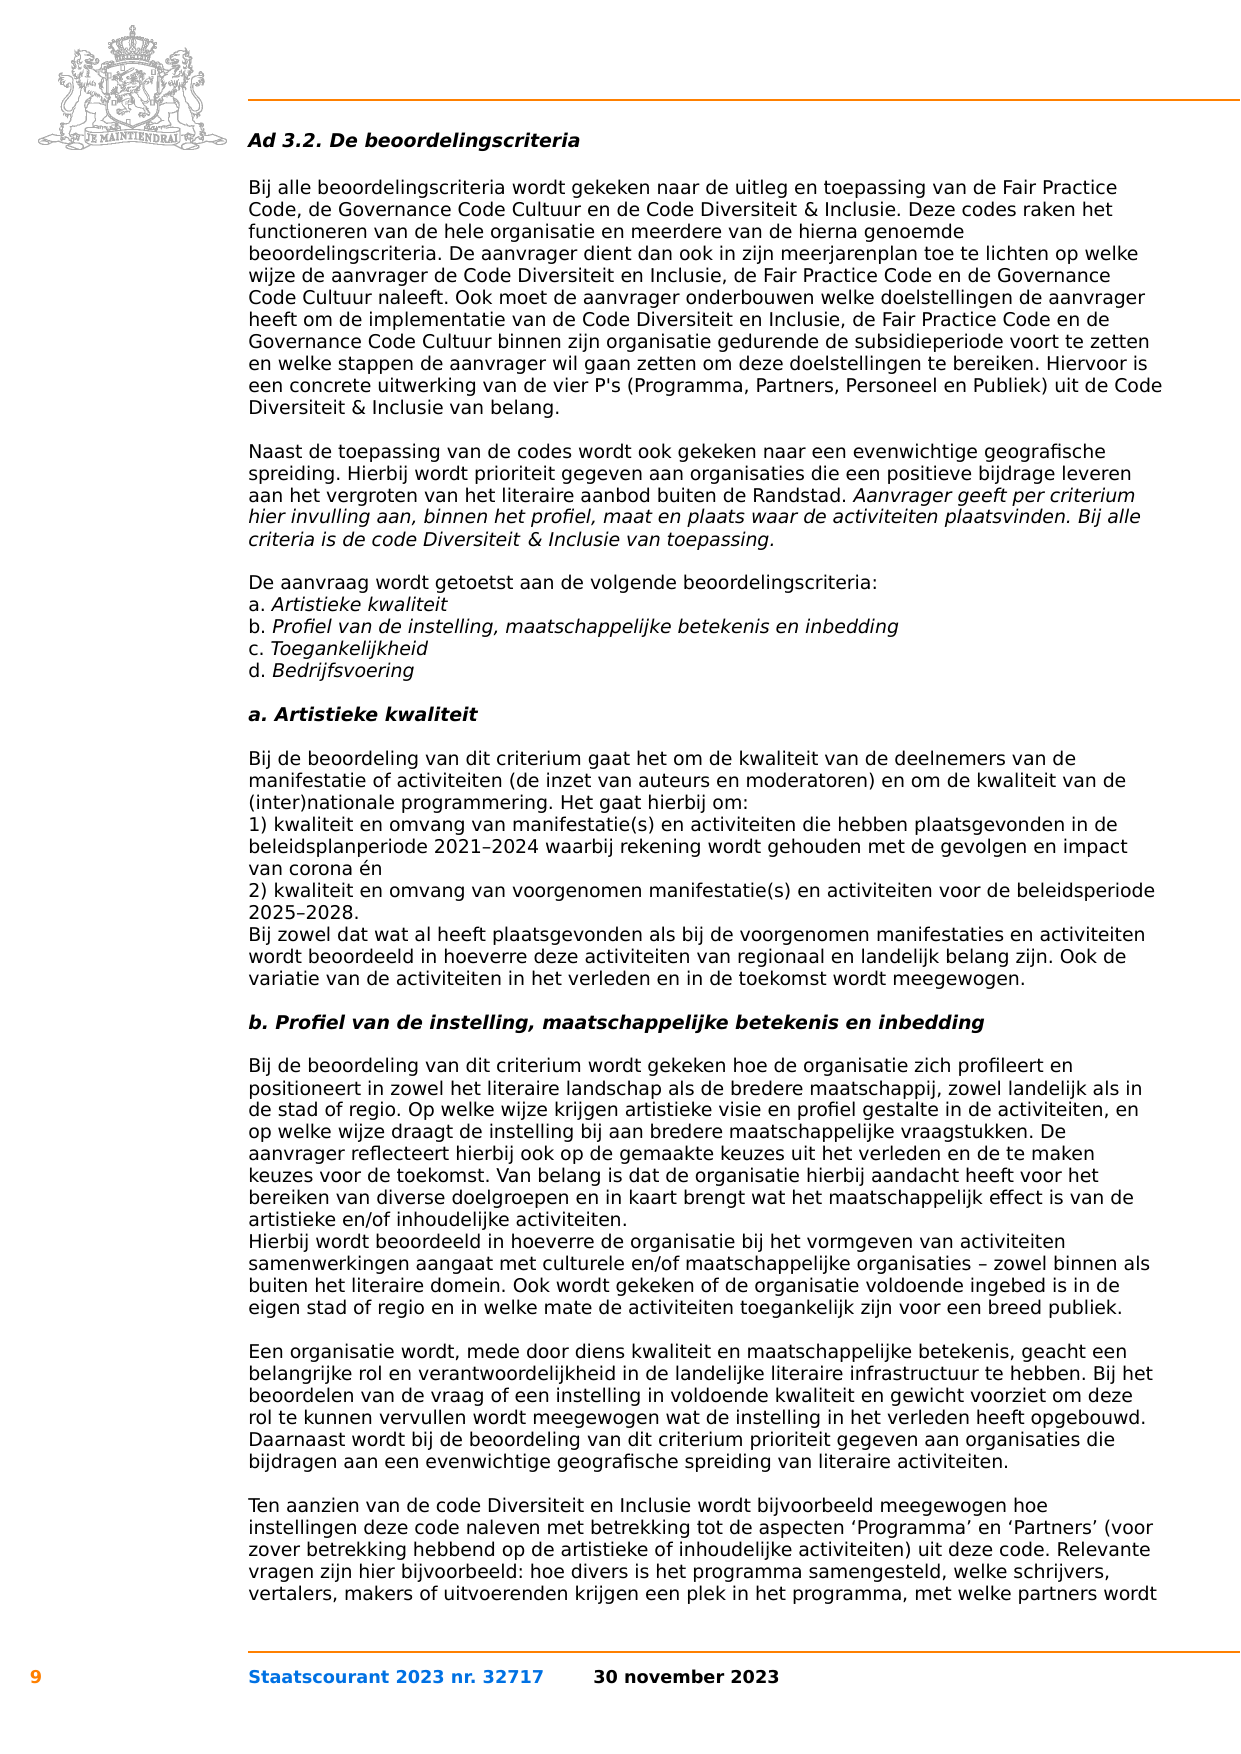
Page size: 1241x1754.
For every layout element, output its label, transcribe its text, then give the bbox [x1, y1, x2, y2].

text Bij de beoordeling van dit criterium wordt gekeken hoe de organisatie zich profileert en positioneert in zowel het literaire landschap als de bredere maatschappij, zowel landelijk als in de stad of regio. Op welke wijze krijgen artistieke visie en profiel gestalte in de activiteiten, en op welke wijze draagt de instelling bij aan bredere maatschappelijke vraagstukken. De aanvrager reflecteert hierbij ook op de gemaakte keuzes uit het verleden en de te maken keuzes voor de toekomst. Van belang is dat de organisatie hierbij aandacht heeft voor het bereiken van diverse doelgroepen en in kaart brengt wat het maatschappelijk effect is van de artistieke en/of inhoudelijke activiteiten. [248, 1055, 1163, 1231]
text Daarnaast wordt bij de beoordeling van dit criterium prioriteit gegeven aan organisaties die bijdragen aan een evenwichtige geografische spreiding van literaire activiteiten. [248, 1429, 1163, 1473]
text De aanvraag wordt getoetst aan de volgende beoordelingscriteria: [248, 572, 1163, 594]
subtitle b. Profiel van de instelling, maatschappelijke betekenis en inbedding [248, 1012, 1163, 1033]
text Hierbij wordt beoordeeld in hoeverre de organisatie bij het vormgeven van activiteiten samenwerkingen aangaat met culturele en/of maatschappelijke organisaties – zowel binnen als buiten het literaire domein. Ook wordt gekeken of de organisatie voldoende ingebed is in de eigen stad of regio en in welke mate de activiteiten toegankelijk zijn voor een breed publiek. [248, 1231, 1163, 1319]
text Bij zowel dat wat al heeft plaatsgevonden als bij de voorgenomen manifestaties en activiteiten wordt beoordeeld in hoeverre deze activiteiten van regionaal en landelijk belang zijn. Ook de variatie van de activiteiten in het verleden en in de toekomst wordt meegewogen. [248, 924, 1163, 990]
subtitle Ad 3.2. De beoordelingscriteria [248, 130, 1163, 152]
text c. Toegankelijkheid [248, 638, 1163, 660]
text b. Profiel van de instelling, maatschappelijke betekenis en inbedding [248, 616, 1163, 638]
text d. Bedrijfsvoering [248, 660, 1163, 682]
picture [38, 25, 227, 150]
text a. Artistieke kwaliteit [248, 594, 1163, 616]
text Bij alle beoordelingscriteria wordt gekeken naar de uitleg en toepassing van de Fair Practice Code, de Governance Code Cultuur en de Code Diversiteit & Inclusie. Deze codes raken het functioneren van de hele organisatie en meerdere van de hierna genoemde beoordelingscriteria. De aanvrager dient dan ook in zijn meerjarenplan toe te lichten op welke wijze de aanvrager de Code Diversiteit en Inclusie, de Fair Practice Code en de Governance Code Cultuur naleeft. Ook moet de aanvrager onderbouwen welke doelstellingen de aanvrager heeft om de implementatie van de Code Diversiteit en Inclusie, de Fair Practice Code en de Governance Code Cultuur binnen zijn organisatie gedurende de subsidieperiode voort te zetten en welke stappen de aanvrager wil gaan zetten om deze doelstellingen te bereiken. Hiervoor is een concrete uitwerking van de vier P's (Programma, Partners, Personeel en Publiek) uit de Code Diversiteit & Inclusie van belang. [248, 177, 1163, 419]
text Een organisatie wordt, mede door diens kwaliteit en maatschappelijke betekenis, geacht een belangrijke rol en verantwoordelijkheid in de landelijke literaire infrastructuur te hebben. Bij het beoordelen van de vraag of een instelling in voldoende kwaliteit en gewicht voorziet om deze rol te kunnen vervullen wordt meegewogen wat de instelling in het verleden heeft opgebouwd. [248, 1341, 1163, 1429]
text Bij de beoordeling van dit criterium gaat het om de kwaliteit van de deelnemers van de manifestatie of activiteiten (de inzet van auteurs en moderatoren) en om de kwaliteit van de (inter)nationale programmering. Het gaat hierbij om: [248, 748, 1163, 814]
text 2) kwaliteit en omvang van voorgenomen manifestatie(s) en activiteiten voor de beleidsperiode 2025–2028. [248, 880, 1163, 924]
subtitle a. Artistieke kwaliteit [248, 704, 1163, 726]
text 1) kwaliteit en omvang van manifestatie(s) en activiteiten die hebben plaatsgevonden in de beleidsplanperiode 2021–2024 waarbij rekening wordt gehouden met de gevolgen en impact van corona én [248, 814, 1163, 880]
text Ten aanzien van de code Diversiteit en Inclusie wordt bijvoorbeeld meegewogen hoe instellingen deze code naleven met betrekking tot de aspecten ‘Programma’ en ‘Partners’ (voor zover betrekking hebbend op de artistieke of inhoudelijke activiteiten) uit deze code. Relevante vragen zijn hier bijvoorbeeld: hoe divers is het programma samengesteld, welke schrijvers, vertalers, makers of uitvoerenden krijgen een plek in het programma, met welke partners wordt [248, 1495, 1163, 1605]
text Naast de toepassing van de codes wordt ook gekeken naar een evenwichtige geografische spreiding. Hierbij wordt prioriteit gegeven aan organisaties die een positieve bijdrage leveren aan het vergroten van het literaire aanbod buiten de Randstad. Aanvrager geeft per criterium hier invulling aan, binnen het profiel, maat en plaats waar de activiteiten plaatsvinden. Bij alle criteria is de code Diversiteit & Inclusie van toepassing. [248, 441, 1163, 550]
